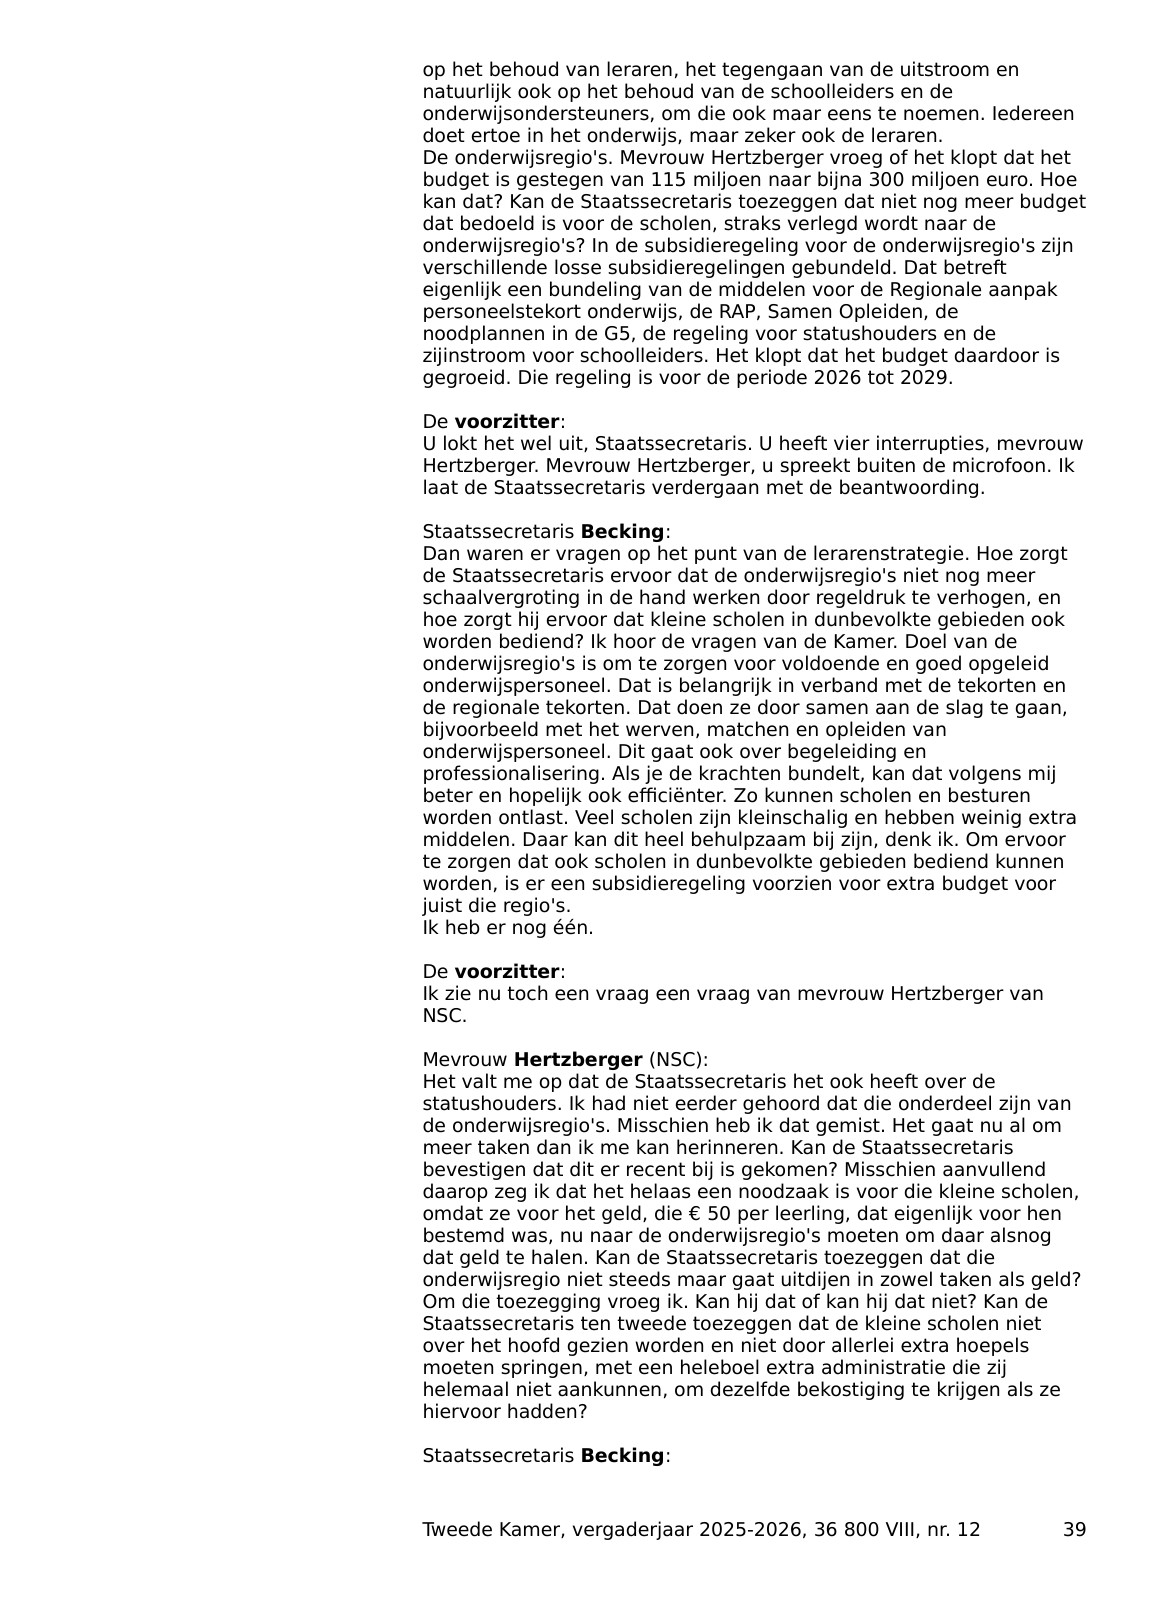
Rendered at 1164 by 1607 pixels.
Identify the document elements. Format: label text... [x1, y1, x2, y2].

text Staatssecretaris Becking: [422, 1445, 1087, 1467]
text De voorzitter: [422, 961, 1087, 983]
text De onderwijsregio's. Mevrouw Hertzberger vroeg of het klopt dat het budget is gestegen van 115 miljoen naar bijna 300 miljoen euro. Hoe kan dat? Kan de Staatssecretaris toezeggen dat niet nog meer budget dat bedoeld is voor de scholen, straks verlegd wordt naar de onderwijsregio's? In de subsidieregeling voor de onderwijsregio's zijn verschillende losse subsidieregelingen gebundeld. Dat betreft eigenlijk een bundeling van de middelen voor de Regionale aanpak personeelstekort onderwijs, de RAP, Samen Opleiden, de noodplannen in de G5, de regeling voor statushouders en de zijinstroom voor schoolleiders. Het klopt dat het budget daardoor is gegroeid. Die regeling is voor de periode 2026 tot 2029. [422, 147, 1087, 389]
text op het behoud van leraren, het tegengaan van de uitstroom en natuurlijk ook op het behoud van de schoolleiders en de onderwijsondersteuners, om die ook maar eens te noemen. Iedereen doet ertoe in het onderwijs, maar zeker ook de leraren. [422, 59, 1087, 147]
text Ik heb er nog één. [422, 917, 1087, 939]
text U lokt het wel uit, Staatssecretaris. U heeft vier interrupties, mevrouw Hertzberger. Mevrouw Hertzberger, u spreekt buiten de microfoon. Ik laat de Staatssecretaris verdergaan met de beantwoording. [422, 433, 1087, 499]
text Dan waren er vragen op het punt van de lerarenstrategie. Hoe zorgt de Staatssecretaris ervoor dat de onderwijsregio's niet nog meer schaalvergroting in de hand werken door regeldruk te verhogen, en hoe zorgt hij ervoor dat kleine scholen in dunbevolkte gebieden ook worden bediend? Ik hoor de vragen van de Kamer. Doel van de onderwijsregio's is om te zorgen voor voldoende en goed opgeleid onderwijspersoneel. Dat is belangrijk in verband met de tekorten en de regionale tekorten. Dat doen ze door samen aan de slag te gaan, bijvoorbeeld met het werven, matchen en opleiden van onderwijspersoneel. Dit gaat ook over begeleiding en professionalisering. Als je de krachten bundelt, kan dat volgens mij beter en hopelijk ook efficiënter. Zo kunnen scholen en besturen worden ontlast. Veel scholen zijn kleinschalig en hebben weinig extra middelen. Daar kan dit heel behulpzaam bij zijn, denk ik. Om ervoor te zorgen dat ook scholen in dunbevolkte gebieden bediend kunnen worden, is er een subsidieregeling voorzien voor extra budget voor juist die regio's. [422, 543, 1087, 917]
text Het valt me op dat de Staatssecretaris het ook heeft over de statushouders. Ik had niet eerder gehoord dat die onderdeel zijn van de onderwijsregio's. Misschien heb ik dat gemist. Het gaat nu al om meer taken dan ik me kan herinneren. Kan de Staatssecretaris bevestigen dat dit er recent bij is gekomen? Misschien aanvullend daarop zeg ik dat het helaas een noodzaak is voor die kleine scholen, omdat ze voor het geld, die € 50 per leerling, dat eigenlijk voor hen bestemd was, nu naar de onderwijsregio's moeten om daar alsnog dat geld te halen. Kan de Staatssecretaris toezeggen dat die onderwijsregio niet steeds maar gaat uitdijen in zowel taken als geld? Om die toezegging vroeg ik. Kan hij dat of kan hij dat niet? Kan de Staatssecretaris ten tweede toezeggen dat de kleine scholen niet over het hoofd gezien worden en niet door allerlei extra hoepels moeten springen, met een heleboel extra administratie die zij helemaal niet aankunnen, om dezelfde bekostiging te krijgen als ze hiervoor hadden? [422, 1071, 1087, 1423]
text Mevrouw Hertzberger (NSC): [422, 1049, 1087, 1071]
text De voorzitter: [422, 411, 1087, 433]
text Ik zie nu toch een vraag een vraag van mevrouw Hertzberger van NSC. [422, 983, 1087, 1027]
text Staatssecretaris Becking: [422, 521, 1087, 543]
